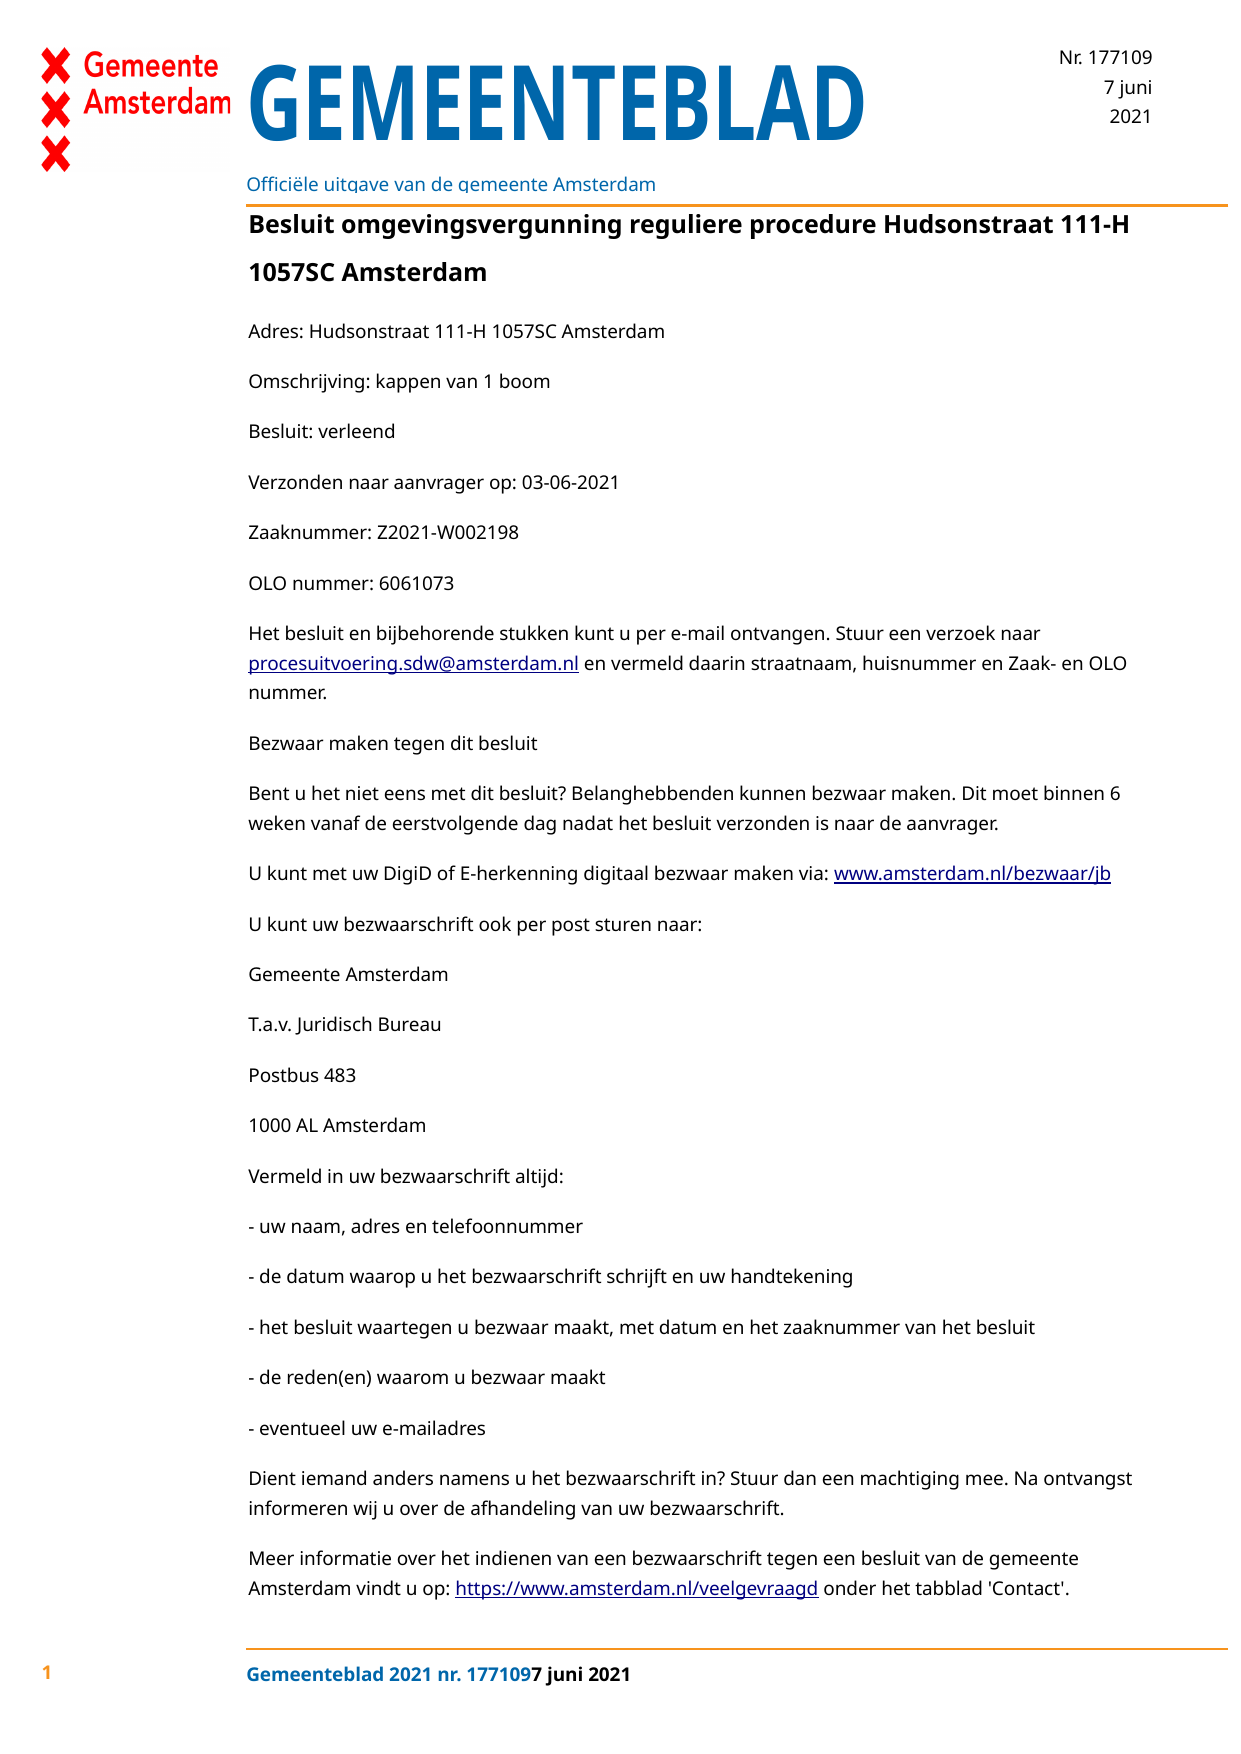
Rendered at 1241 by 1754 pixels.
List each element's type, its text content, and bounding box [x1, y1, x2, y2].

text Het besluit en bijbehorende stukken kunt u per e-mail ontvangen. Stuur een verzoek naar procesuitvoering.sdw@amsterdam.nl en vermeld daarin straatnaam, huisnummer en Zaak- en OLO nummer. [248, 620, 1152, 705]
text Gemeente Amsterdam [248, 961, 1152, 987]
text - uw naam, adres en telefoonnummer [248, 1213, 1152, 1239]
picture [41, 47, 231, 172]
text - de datum waarop u het bezwaarschrift schrijft en uw handtekening [248, 1264, 1152, 1289]
text - de reden(en) waarom u bezwaar maakt [248, 1364, 1152, 1390]
text U kunt met uw DigiD of E-herkenning digitaal bezwaar maken via: www.amsterdam.nl/bezwaar/jb [248, 860, 1152, 886]
text Dient iemand anders namens u het bezwaarschrift in? Stuur dan een machtiging mee. Na ontvangst informeren wij u over de afhandeling van uw bezwaarschrift. [248, 1465, 1152, 1521]
text - eventueel uw e-mailadres [248, 1415, 1152, 1441]
text Vermeld in uw bezwaarschrift altijd: [248, 1163, 1152, 1189]
text Bezwaar maken tegen dit besluit [248, 730, 1152, 756]
text Omschrijving: kappen van 1 boom [248, 368, 1152, 394]
text 1000 AL Amsterdam [248, 1112, 1152, 1138]
text U kunt uw bezwaarschrift ook per post sturen naar: [248, 911, 1152, 937]
text Verzonden naar aanvrager op: 03-06-2021 [248, 469, 1152, 495]
text Bent u het niet eens met dit besluit? Belanghebbenden kunnen bezwaar maken. Dit moet binnen 6 weken vanaf de eerstvolgende dag nadat het besluit verzonden is naar de aanvrager. [248, 780, 1152, 836]
text Meer informatie over het indienen van een bezwaarschrift tegen een besluit van de gemeente Amsterdam vindt u op: https://www.amsterdam.nl/veelgevraagd onder het tabblad 'Contact'. [248, 1545, 1152, 1601]
text Besluit: verleend [248, 419, 1152, 444]
text Adres: Hudsonstraat 111-H 1057SC Amsterdam [248, 318, 1152, 344]
text Zaaknummer: Z2021-W002198 [248, 519, 1152, 545]
text Besluit omgevingsvergunning reguliere procedure Hudsonstraat 111-H 1057SC Amsterdam [248, 207, 1152, 288]
text - het besluit waartegen u bezwaar maakt, met datum en het zaaknummer van het besluit [248, 1314, 1152, 1340]
text T.a.v. Juridisch Bureau [248, 1012, 1152, 1037]
text OLO nummer: 6061073 [248, 570, 1152, 596]
text Postbus 483 [248, 1062, 1152, 1088]
